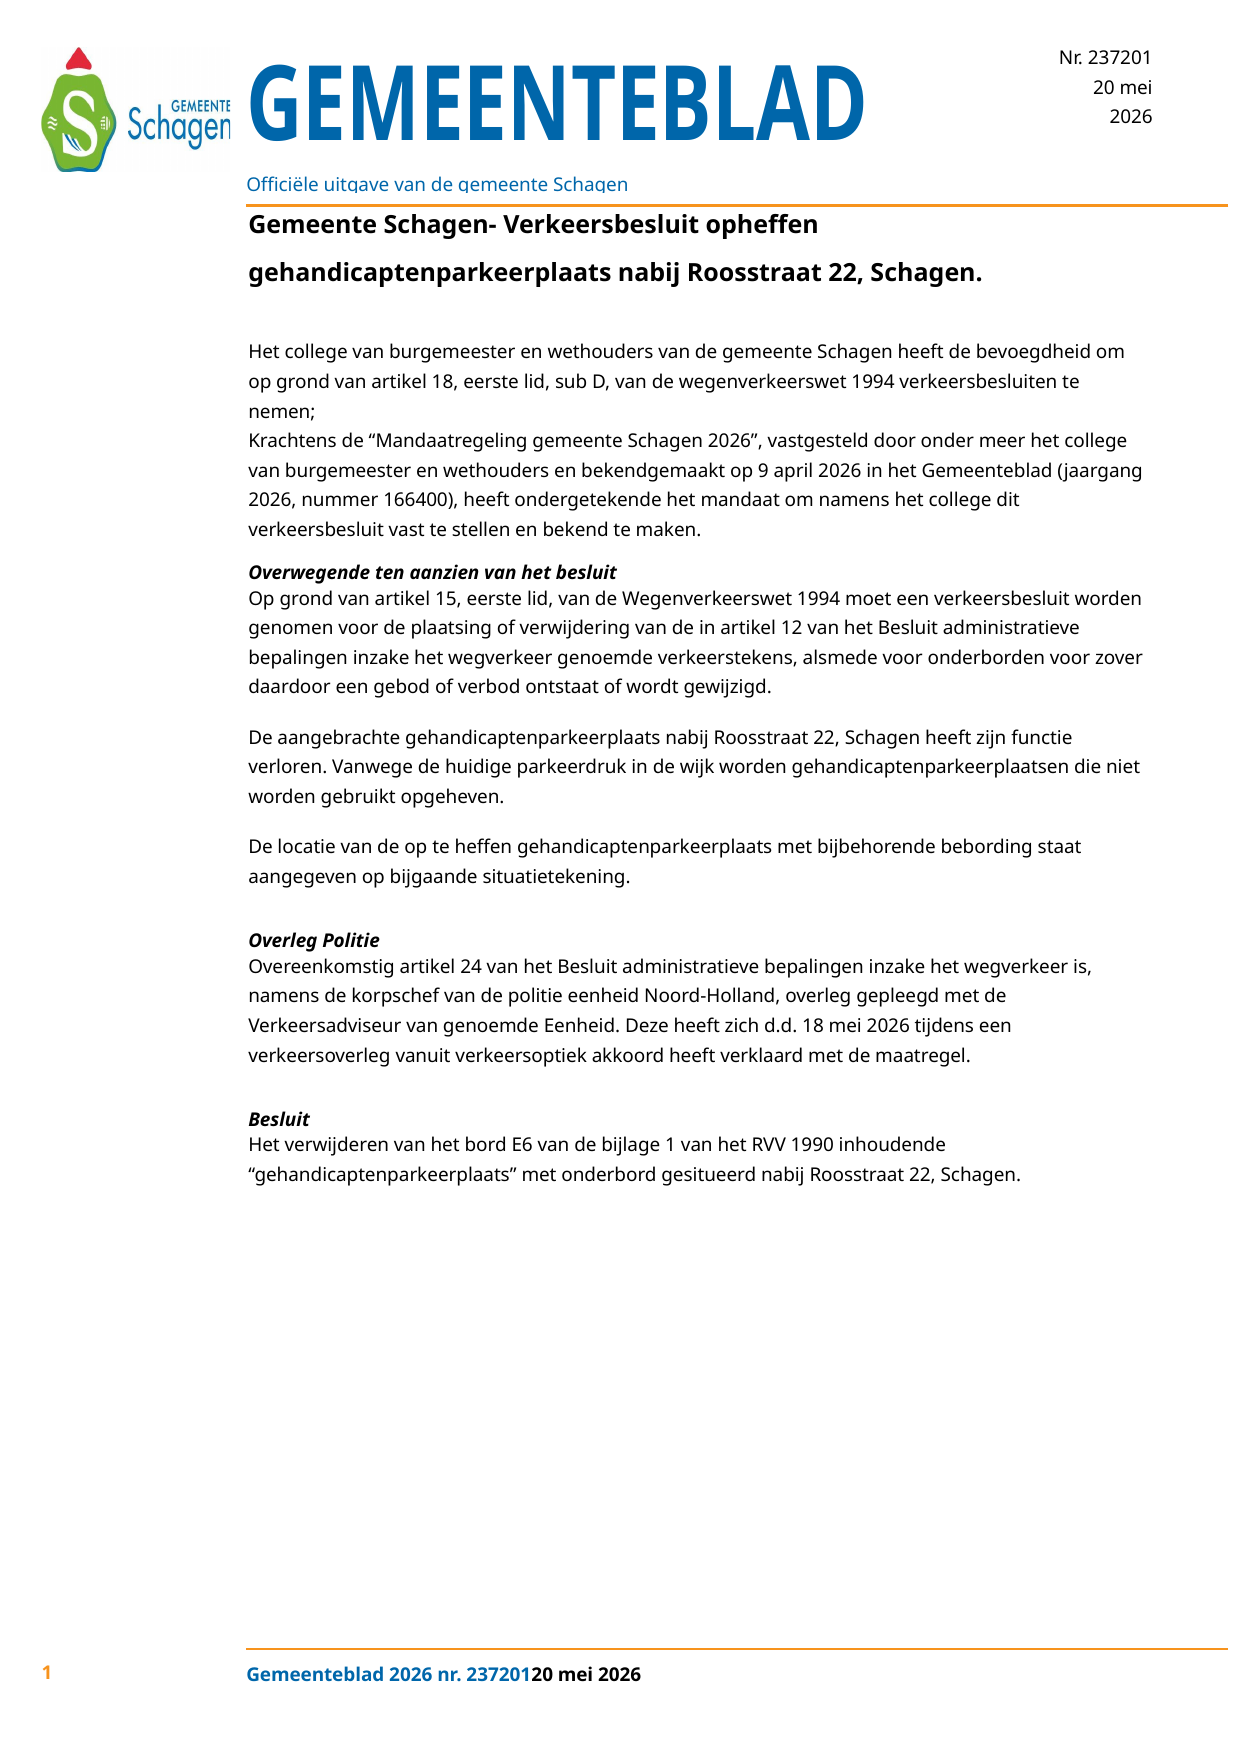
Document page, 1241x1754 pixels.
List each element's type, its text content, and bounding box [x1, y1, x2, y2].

text Gemeente Schagen- Verkeersbesluit opheffen gehandicaptenparkeerplaats nabij Roosstraat 22, Schagen. [248, 207, 1152, 288]
text Overeenkomstig artikel 24 van het Besluit administratieve bepalingen inzake het wegverkeer is, namens de korpschef van de politie eenheid Noord-Holland, overleg gepleegd met de Verkeersadviseur van genoemde Eenheid. Deze heeft zich d.d. 18 mei 2026 tijdens een verkeersoverleg vanuit verkeersoptiek akkoord heeft verklaard met de maatregel. [248, 953, 1152, 1067]
text Overleg Politie [248, 927, 1152, 953]
text Overwegende ten aanzien van het besluit [248, 559, 1152, 585]
text Het college van burgemeester en wethouders van de gemeente Schagen heeft de bevoegdheid om op grond van artikel 18, eerste lid, sub D, van de wegenverkeerswet 1994 verkeersbesluiten te nemen; [248, 339, 1152, 423]
text Het verwijderen van het bord E6 van de bijlage 1 van het RVV 1990 inhoudende “gehandicaptenparkeerplaats” met onderbord gesitueerd nabij Roosstraat 22, Schagen. [248, 1131, 1152, 1187]
text De locatie van de op te heffen gehandicaptenparkeerplaats met bijbehorende bebording staat aangegeven op bijgaande situatietekening. [248, 834, 1152, 889]
picture [41, 47, 231, 172]
text De aangebrachte gehandicaptenparkeerplaats nabij Roosstraat 22, Schagen heeft zijn functie verloren. Vanwege de huidige parkeerdruk in de wijk worden gehandicaptenparkeerplaatsen die niet worden gebruikt opgeheven. [248, 724, 1152, 809]
text Krachtens de “Mandaatregeling gemeente Schagen 2026”, vastgesteld door onder meer het college van burgemeester en wethouders en bekendgemaakt op 9 april 2026 in het Gemeenteblad (jaargang 2026, nummer 166400), heeft ondergetekende het mandaat om namens het college dit verkeersbesluit vast te stellen en bekend te maken. [248, 427, 1152, 542]
text Besluit [248, 1106, 1152, 1131]
text Op grond van artikel 15, eerste lid, van de Wegenverkeerswet 1994 moet een verkeersbesluit worden genomen voor de plaatsing of verwijdering van de in artikel 12 van het Besluit administratieve bepalingen inzake het wegverkeer genoemde verkeerstekens, alsmede voor onderborden voor zover daardoor een gebod of verbod ontstaat of wordt gewijzigd. [248, 585, 1152, 699]
